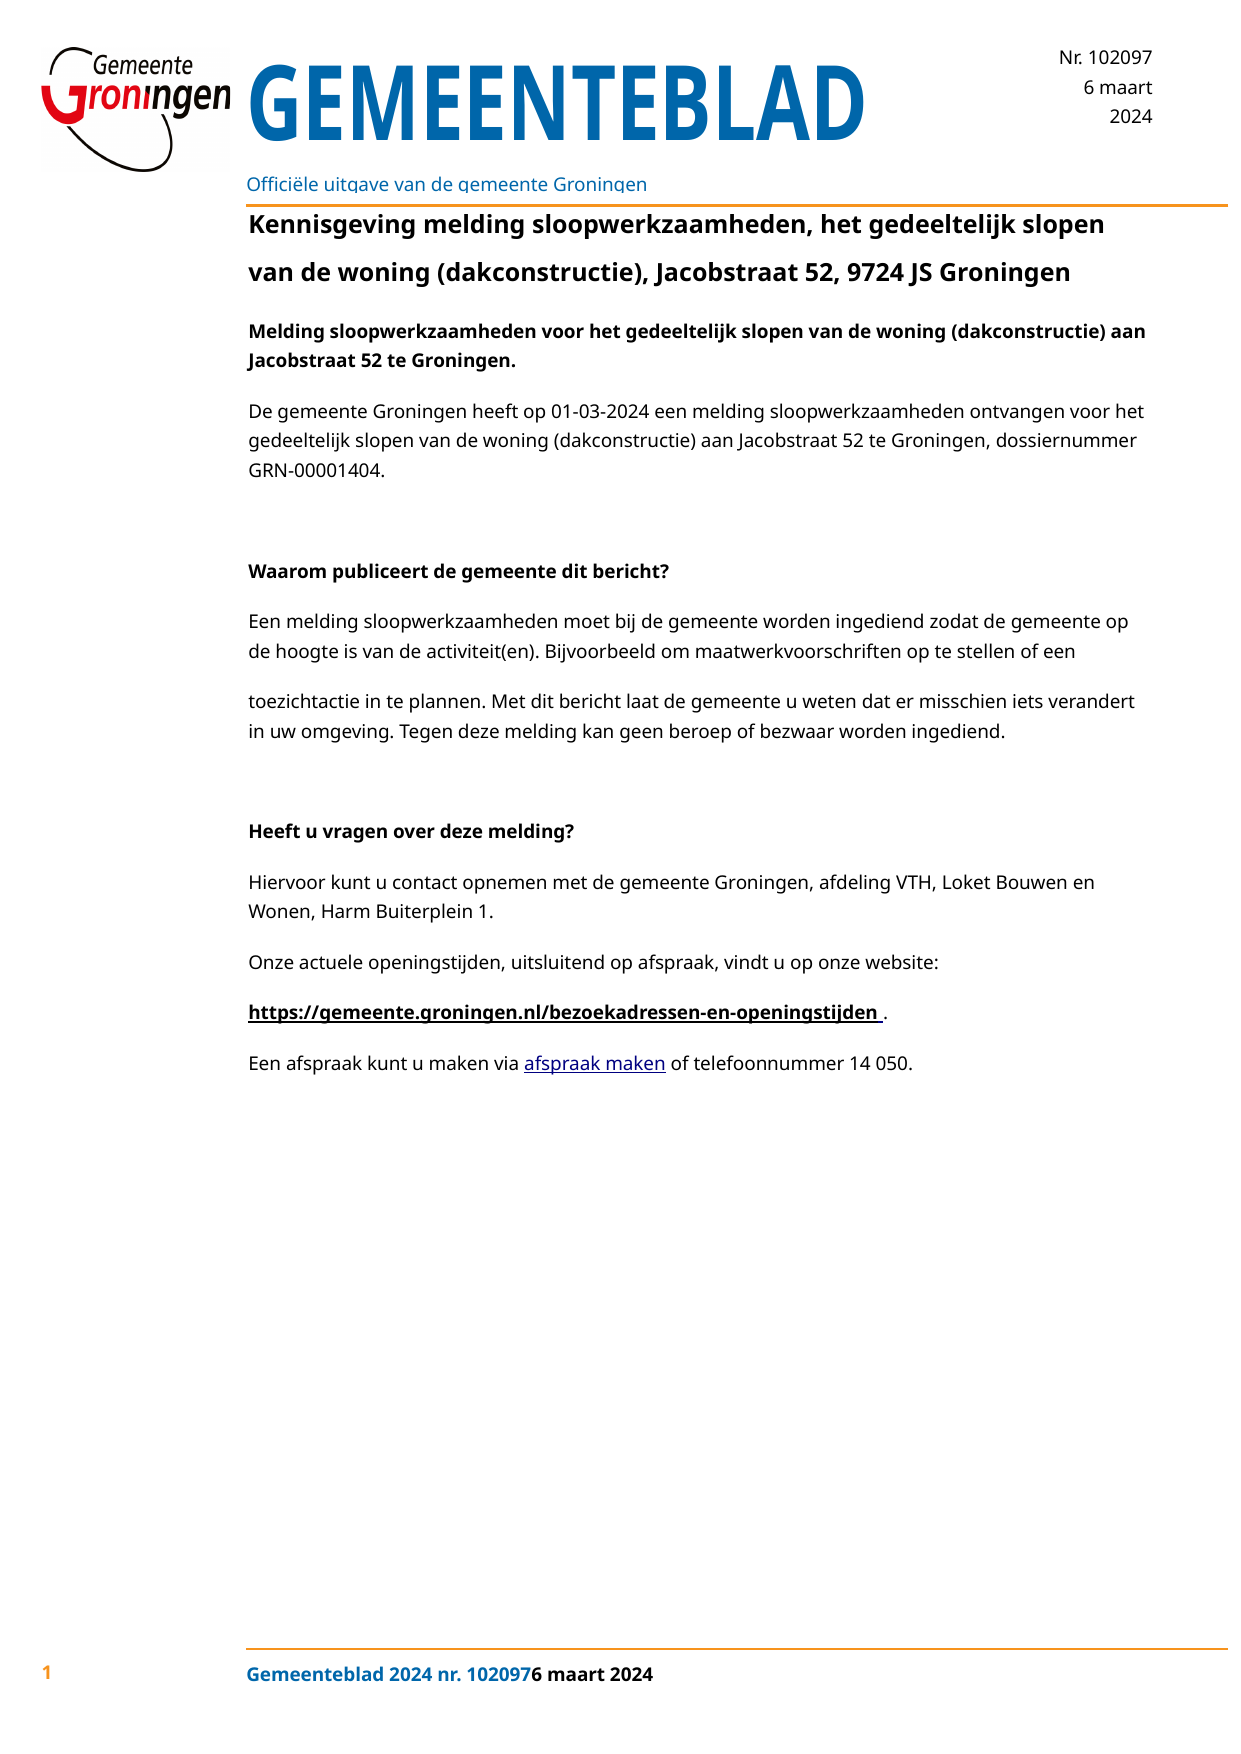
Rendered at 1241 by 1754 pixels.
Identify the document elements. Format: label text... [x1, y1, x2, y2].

text toezichtactie in te plannen. Met dit bericht laat de gemeente u weten dat er misschien iets verandert in uw omgeving. Tegen deze melding kan geen beroep of bezwaar worden ingediend. [248, 688, 1152, 744]
text Kennisgeving melding sloopwerkzaamheden, het gedeeltelijk slopen van de woning (dakconstructie), Jacobstraat 52, 9724 JS Groningen [248, 207, 1152, 288]
picture [41, 47, 231, 172]
text Onze actuele openingstijden, uitsluitend op afspraak, vindt u op onze website: [248, 949, 1152, 975]
text https://gemeente.groningen.nl/bezoekadressen-en-openingstijden . [248, 999, 1152, 1025]
text De gemeente Groningen heeft op 01-03-2024 een melding sloopwerkzaamheden ontvangen voor het gedeeltelijk slopen van de woning (dakconstructie) aan Jacobstraat 52 te Groningen, dossiernummer GRN-00001404. [248, 398, 1152, 483]
text Heeft u vragen over deze melding? [248, 819, 1152, 844]
text Hiervoor kunt u contact opnemen met de gemeente Groningen, afdeling VTH, Loket Bouwen en Wonen, Harm Buiterplein 1. [248, 869, 1152, 924]
text Waarom publiceert de gemeente dit bericht? [248, 558, 1152, 584]
text Een melding sloopwerkzaamheden moet bij de gemeente worden ingediend zodat de gemeente op de hoogte is van de activiteit(en). Bijvoorbeeld om maatwerkvoorschriften op te stellen of een [248, 608, 1152, 664]
text Melding sloopwerkzaamheden voor het gedeeltelijk slopen van de woning (dakconstructie) aan Jacobstraat 52 te Groningen. [248, 318, 1152, 373]
text Een afspraak kunt u maken via afspraak maken of telefoonnummer 14 050. [248, 1050, 1152, 1076]
